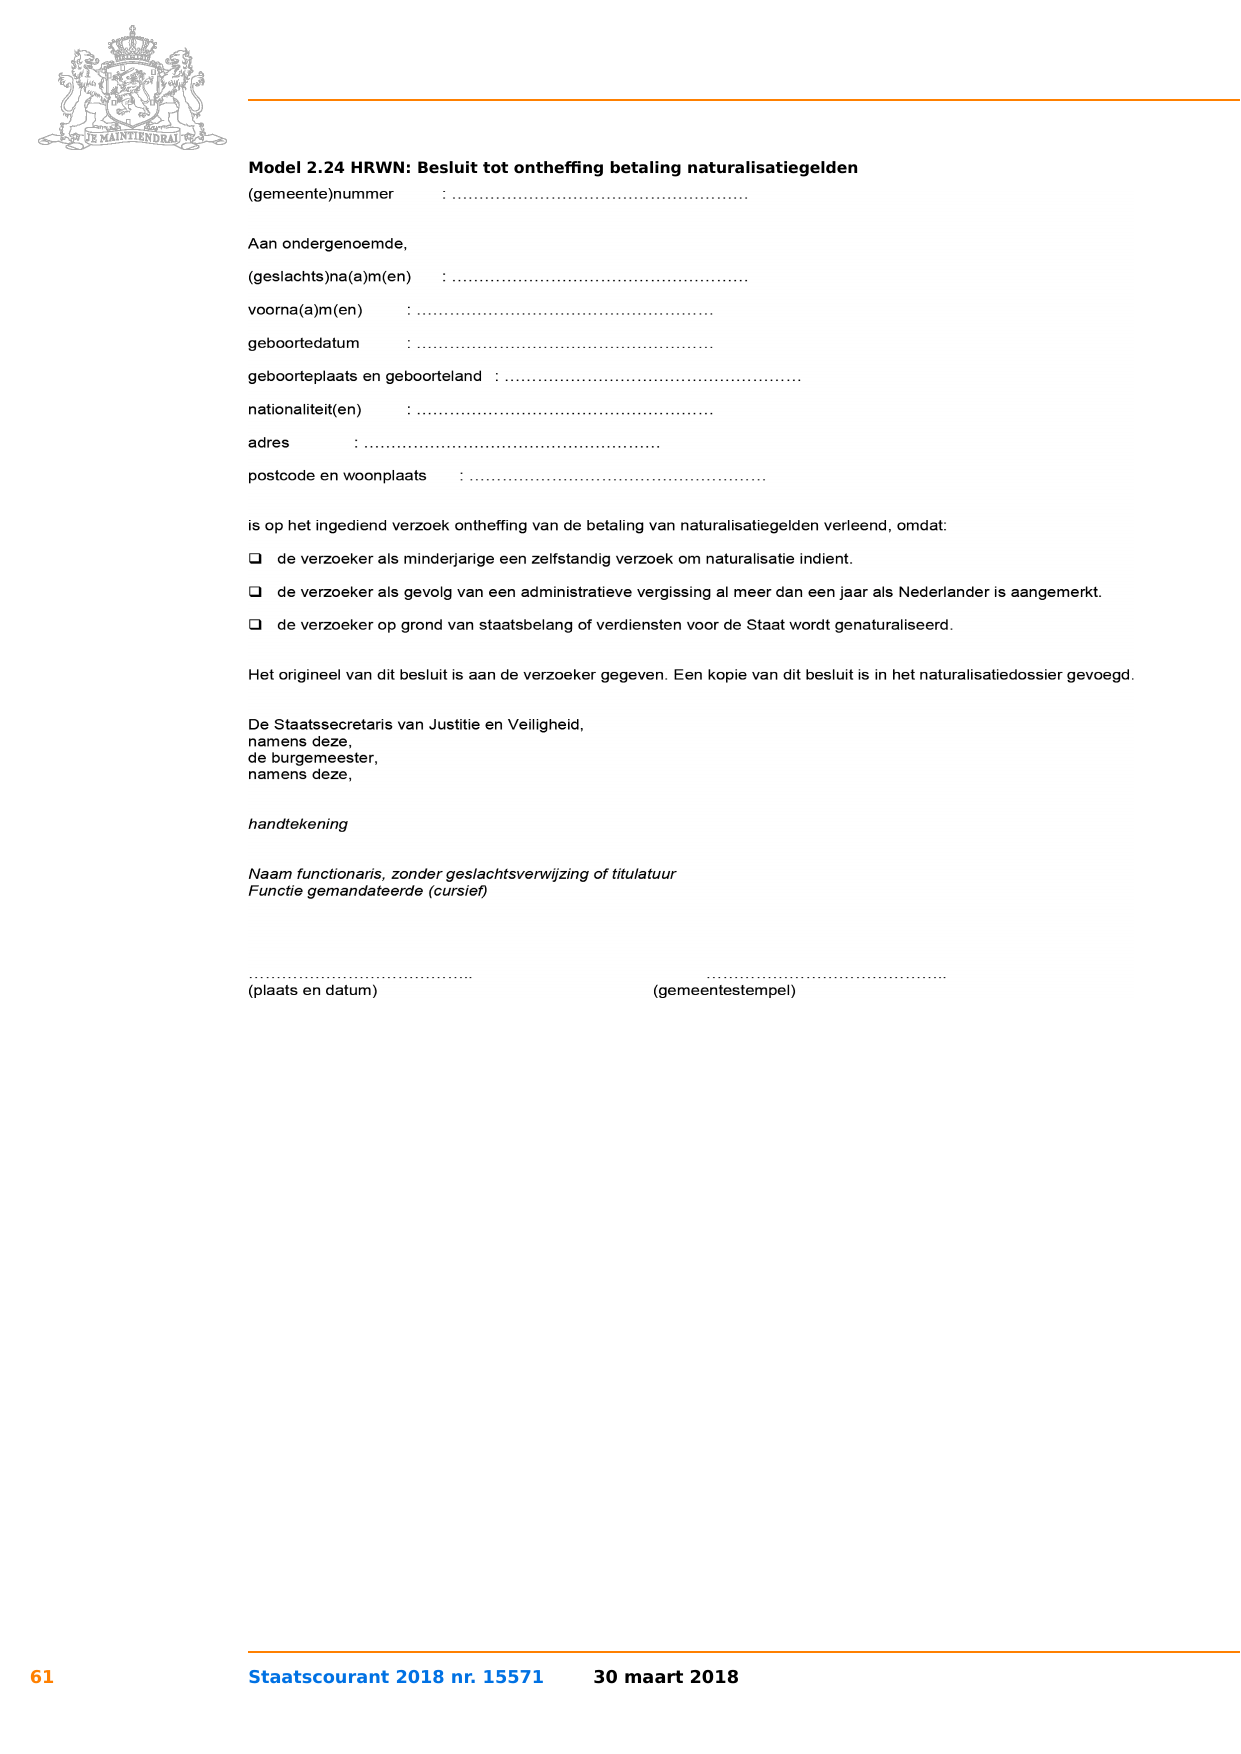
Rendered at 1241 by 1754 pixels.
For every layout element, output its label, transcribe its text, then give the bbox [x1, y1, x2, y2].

picture [38, 25, 227, 150]
text Model 2.24 HRWN: Besluit tot ontheffing betaling naturalisatiegelden [248, 159, 1134, 177]
picture [248, 188, 1134, 998]
